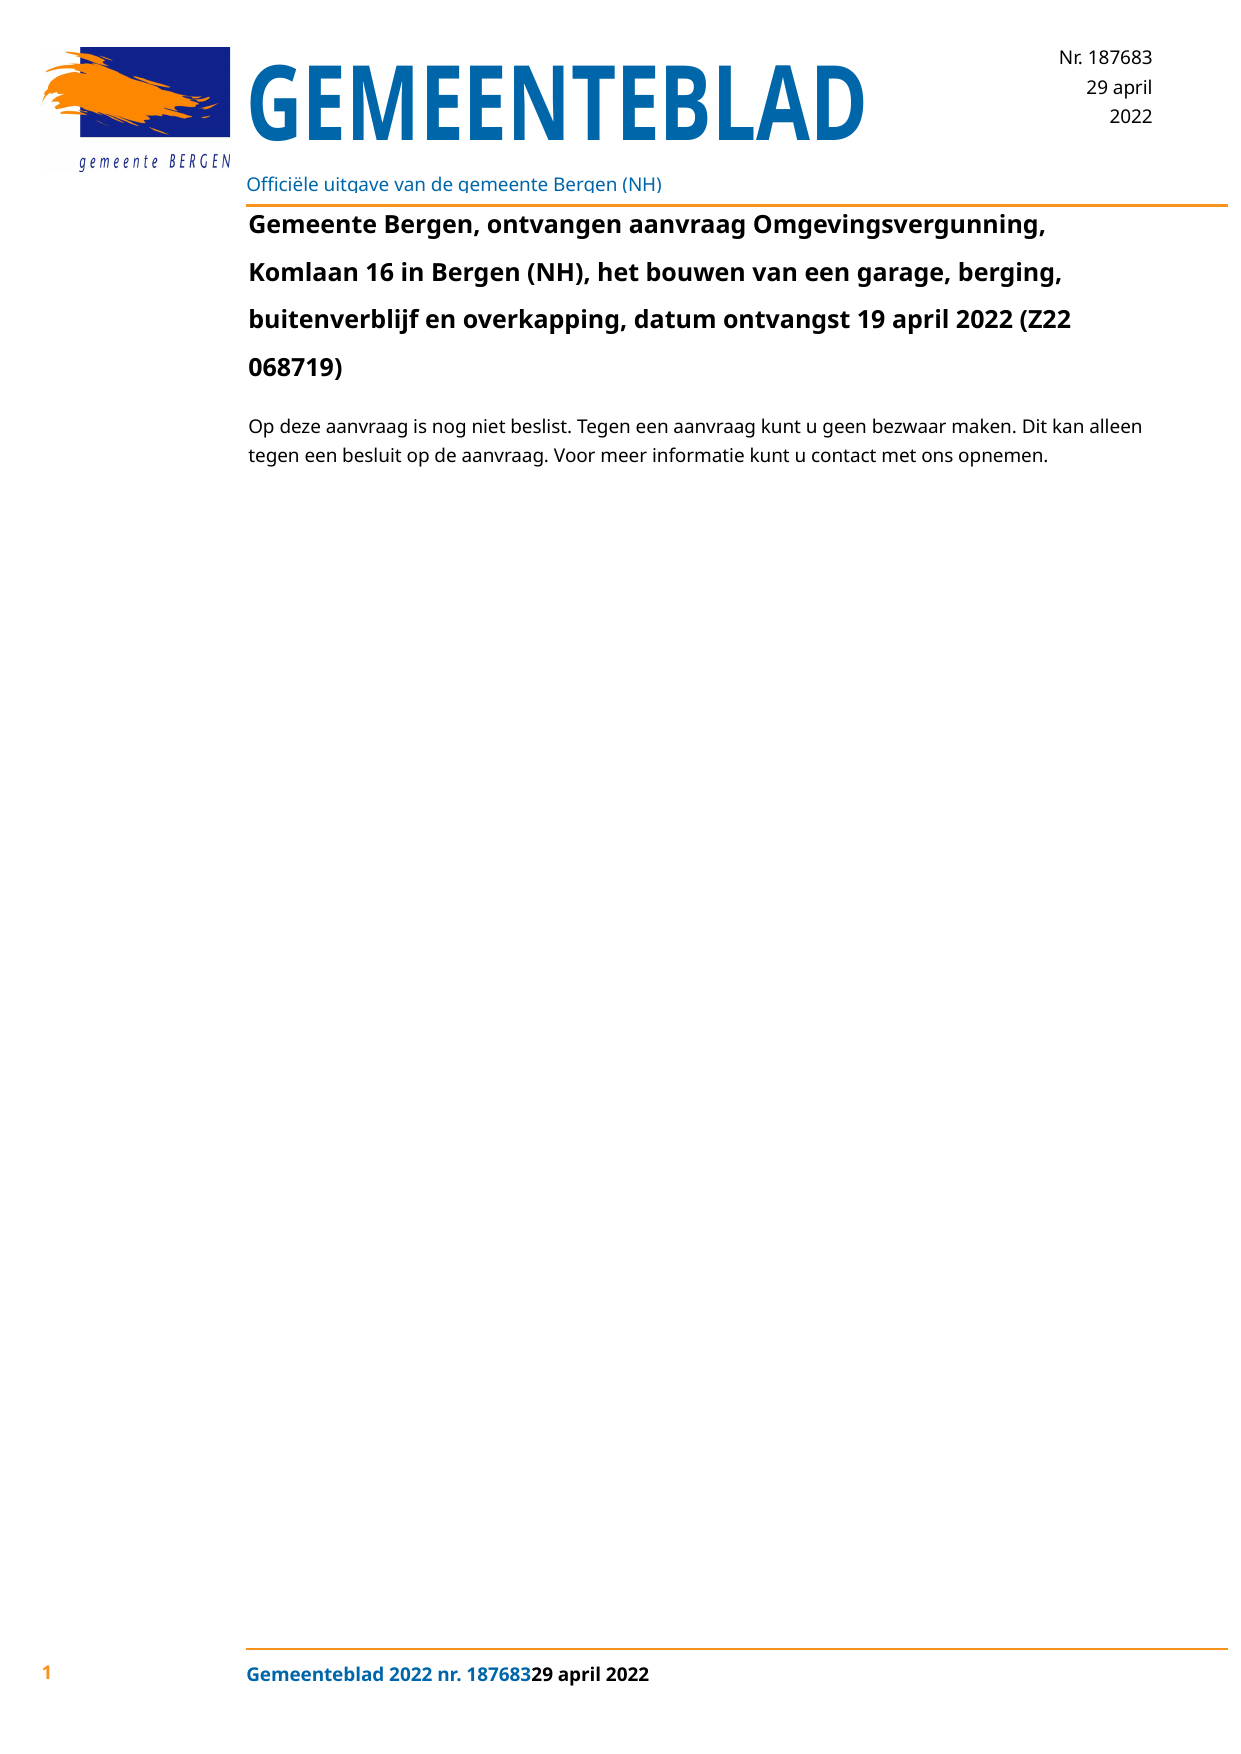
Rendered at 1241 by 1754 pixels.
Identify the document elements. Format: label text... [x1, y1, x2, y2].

text Op deze aanvraag is nog niet beslist. Tegen een aanvraag kunt u geen bezwaar maken. Dit kan alleen tegen een besluit op de aanvraag. Voor meer informatie kunt u contact met ons opnemen. [248, 413, 1152, 468]
picture [41, 47, 231, 172]
text Gemeente Bergen, ontvangen aanvraag Omgevingsvergunning, Komlaan 16 in Bergen (NH), het bouwen van een garage, berging, buitenverblijf en overkapping, datum ontvangst 19 april 2022 (Z22 068719) [248, 207, 1152, 384]
